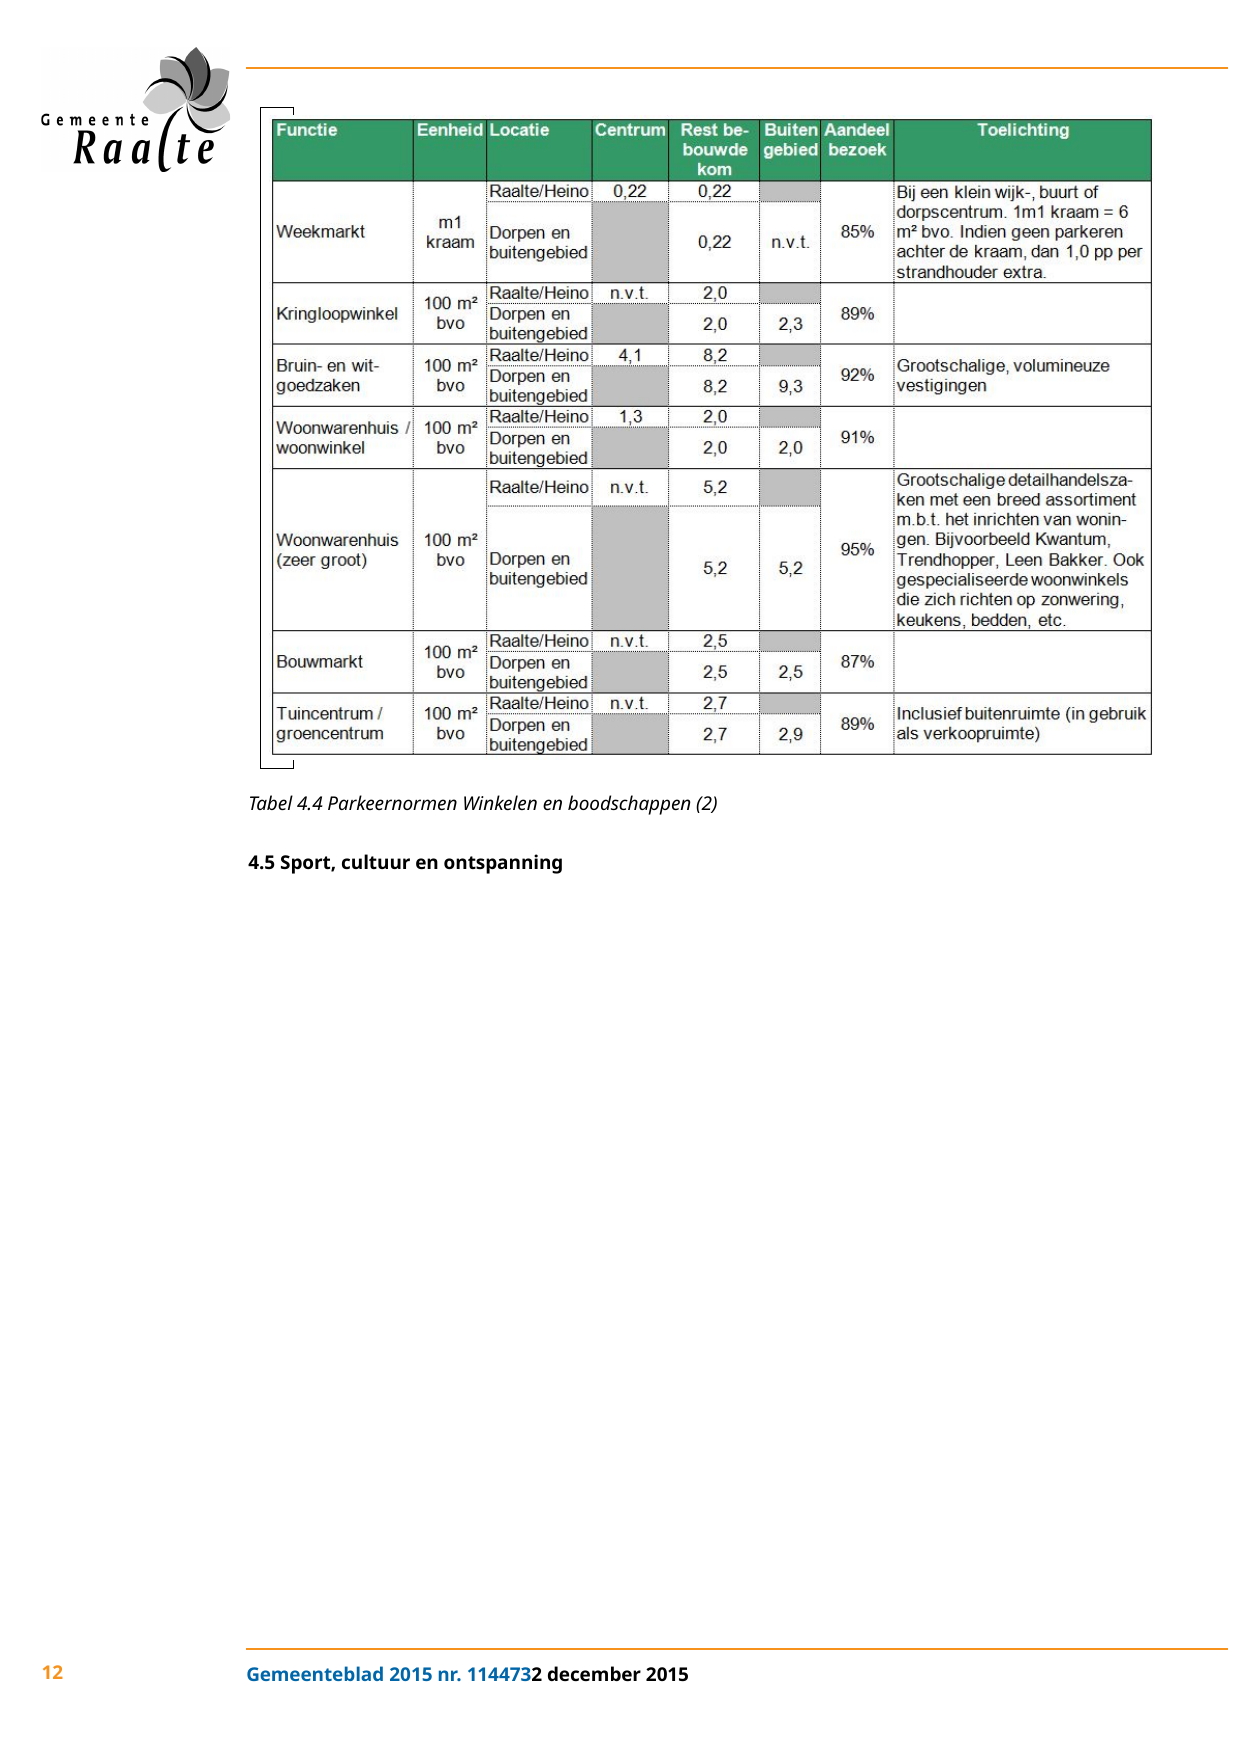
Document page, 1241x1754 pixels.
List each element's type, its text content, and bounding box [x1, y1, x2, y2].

picture [268, 115, 1155, 760]
text Tabel 4.4 Parkeernormen Winkelen en boodschappen (2) [248, 790, 1152, 815]
text 4.5 Sport, cultuur en ontspanning [248, 849, 1152, 874]
picture [41, 47, 231, 172]
